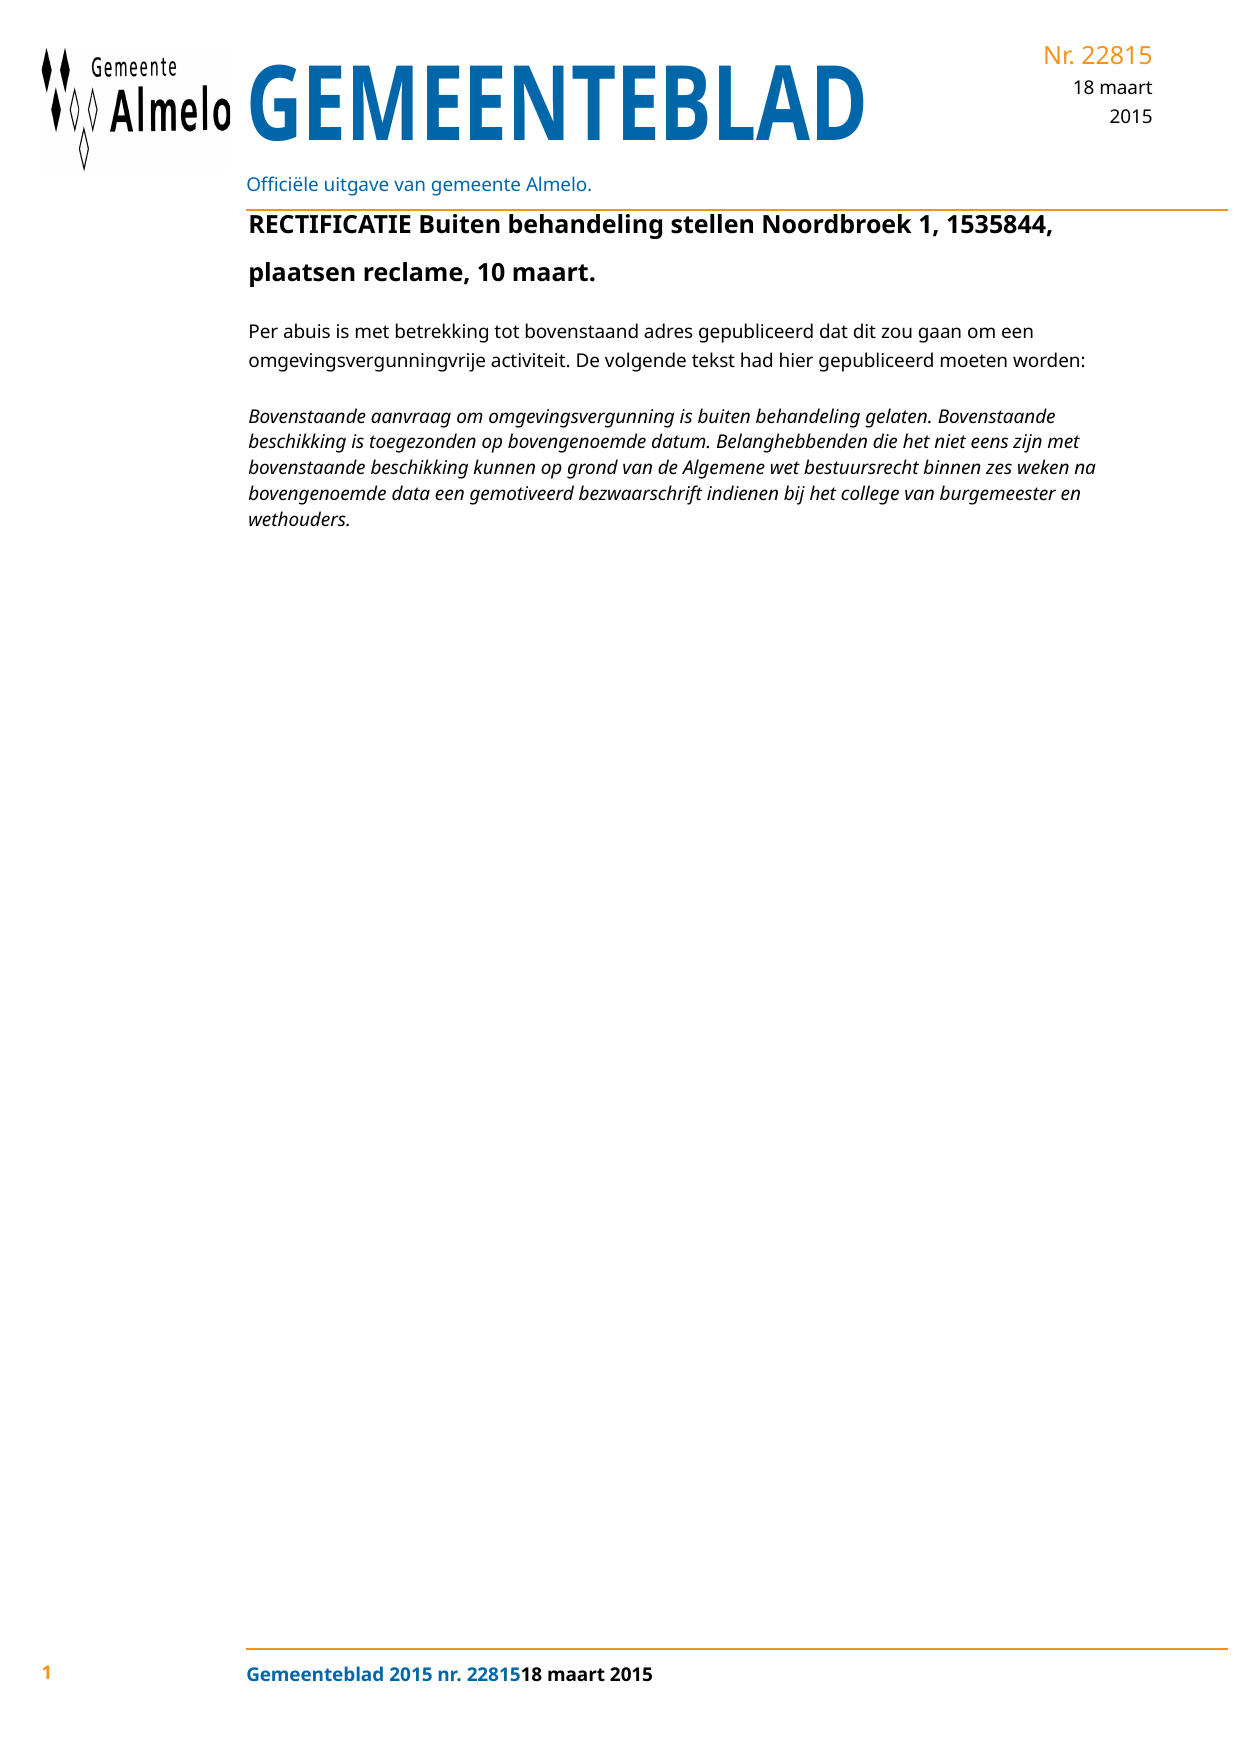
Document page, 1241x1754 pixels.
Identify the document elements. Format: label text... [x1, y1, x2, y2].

text Bovenstaande aanvraag om omgevingsvergunning is buiten behandeling gelaten. Bovenstaande beschikking is toegezonden op bovengenoemde datum. Belanghebbenden die het niet eens zijn met bovenstaande beschikking kunnen op grond van de Algemene wet bestuursrecht binnen zes weken na bovengenoemde data een gemotiveerd bezwaarschrift indienen bij het college van burgemeester en wethouders. [248, 403, 1152, 531]
picture [41, 47, 231, 172]
text RECTIFICATIE Buiten behandeling stellen Noordbroek 1, 1535844, plaatsen reclame, 10 maart. [248, 211, 1152, 288]
text Per abuis is met betrekking tot bovenstaand adres gepubliceerd dat dit zou gaan om een omgevingsvergunningvrije activiteit. De volgende tekst had hier gepubliceerd moeten worden: [248, 318, 1152, 373]
